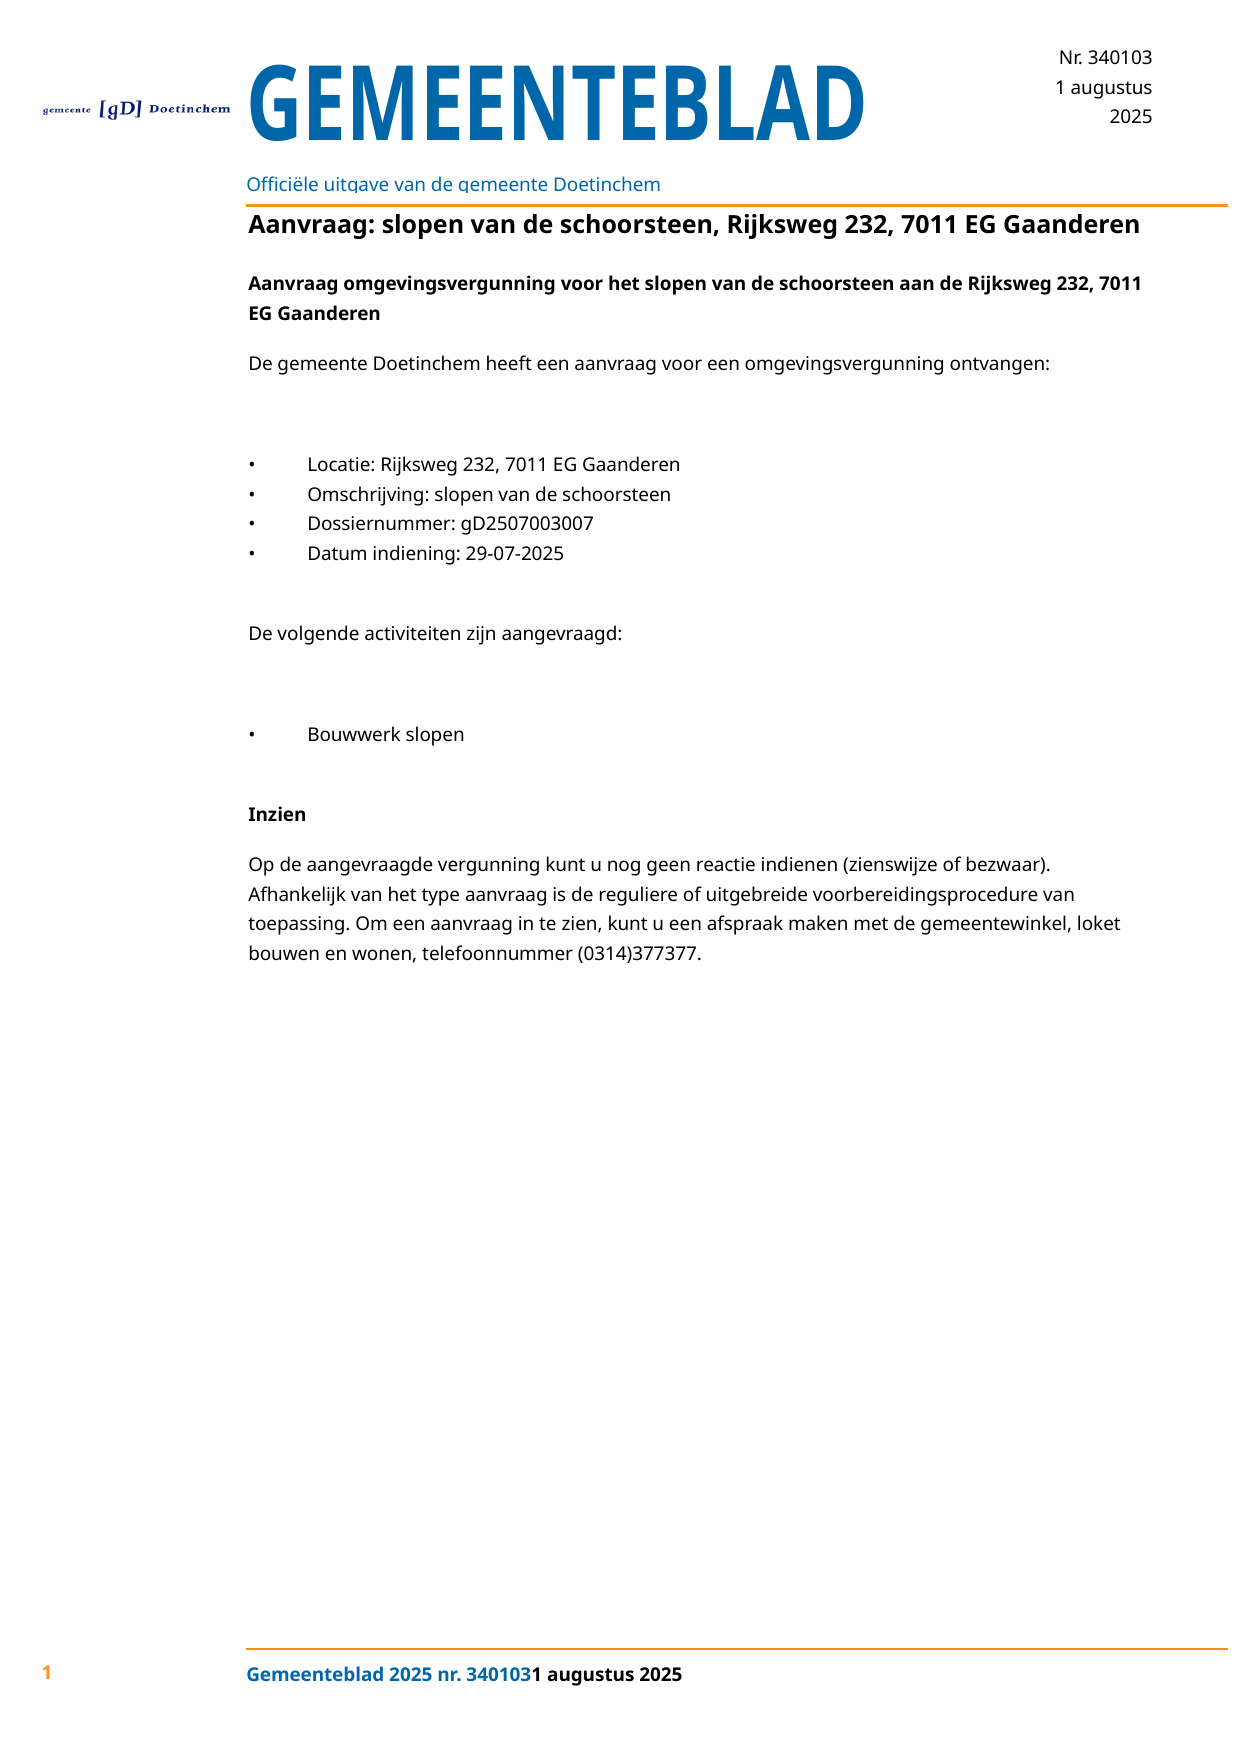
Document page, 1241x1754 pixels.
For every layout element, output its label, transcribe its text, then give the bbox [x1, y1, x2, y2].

text Aanvraag omgevingsvergunning voor het slopen van de schoorsteen aan de Rijksweg 232, 7011 EG Gaanderen [248, 270, 1152, 326]
list Datum indiening: 29-07-2025 [248, 540, 1152, 566]
text Op de aangevraagde vergunning kunt u nog geen reactie indienen (zienswijze of bezwaar). Afhankelijk van het type aanvraag is de reguliere of uitgebreide voorbereidingsprocedure van toepassing. Om een aanvraag in te zien, kunt u een afspraak maken met de gemeentewinkel, loket bouwen en wonen, telefoonnummer (0314)377377. [248, 851, 1152, 966]
text De gemeente Doetinchem heeft een aanvraag voor een omgevingsvergunning ontvangen: [248, 350, 1152, 376]
list Bouwwerk slopen [248, 721, 1152, 746]
picture [41, 47, 231, 172]
text Inzien [248, 801, 1152, 826]
text Aanvraag: slopen van de schoorsteen, Rijksweg 232, 7011 EG Gaanderen [248, 207, 1152, 241]
list Dossiernummer: gD2507003007 [248, 510, 1152, 536]
list Locatie: Rijksweg 232, 7011 EG Gaanderen [248, 451, 1152, 477]
text De volgende activiteiten zijn aangevraagd: [248, 620, 1152, 646]
list Omschrijving: slopen van de schoorsteen [248, 481, 1152, 506]
